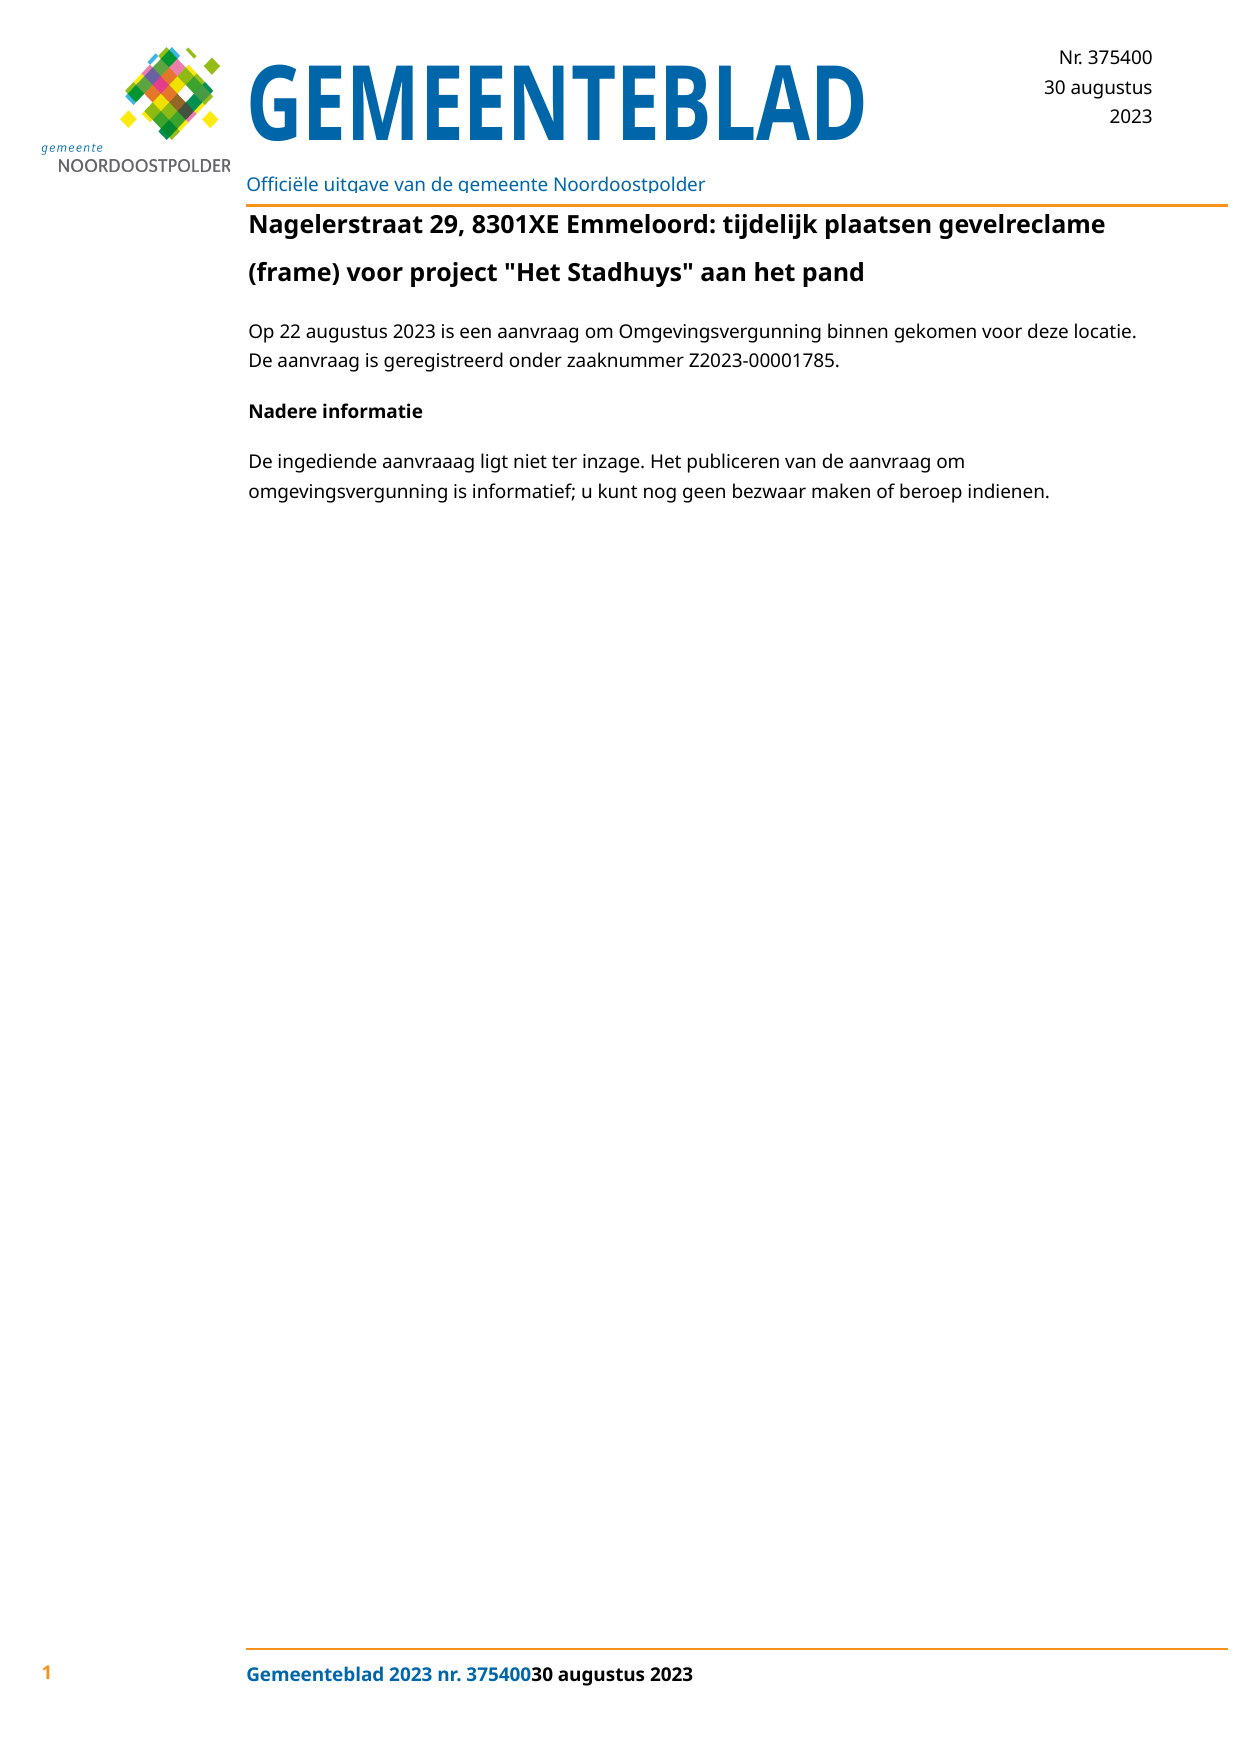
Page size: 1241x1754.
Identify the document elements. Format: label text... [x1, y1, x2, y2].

text Nadere informatie [248, 398, 1152, 424]
text Op 22 augustus 2023 is een aanvraag om Omgevingsvergunning binnen gekomen voor deze locatie. De aanvraag is geregistreerd onder zaaknummer Z2023-00001785. [248, 318, 1152, 373]
text Nagelerstraat 29, 8301XE Emmeloord: tijdelijk plaatsen gevelreclame (frame) voor project "Het Stadhuys" aan het pand [248, 207, 1152, 288]
picture [41, 47, 231, 172]
text De ingediende aanvraaag ligt niet ter inzage. Het publiceren van de aanvraag om omgevingsvergunning is informatief; u kunt nog geen bezwaar maken of beroep indienen. [248, 448, 1152, 504]
